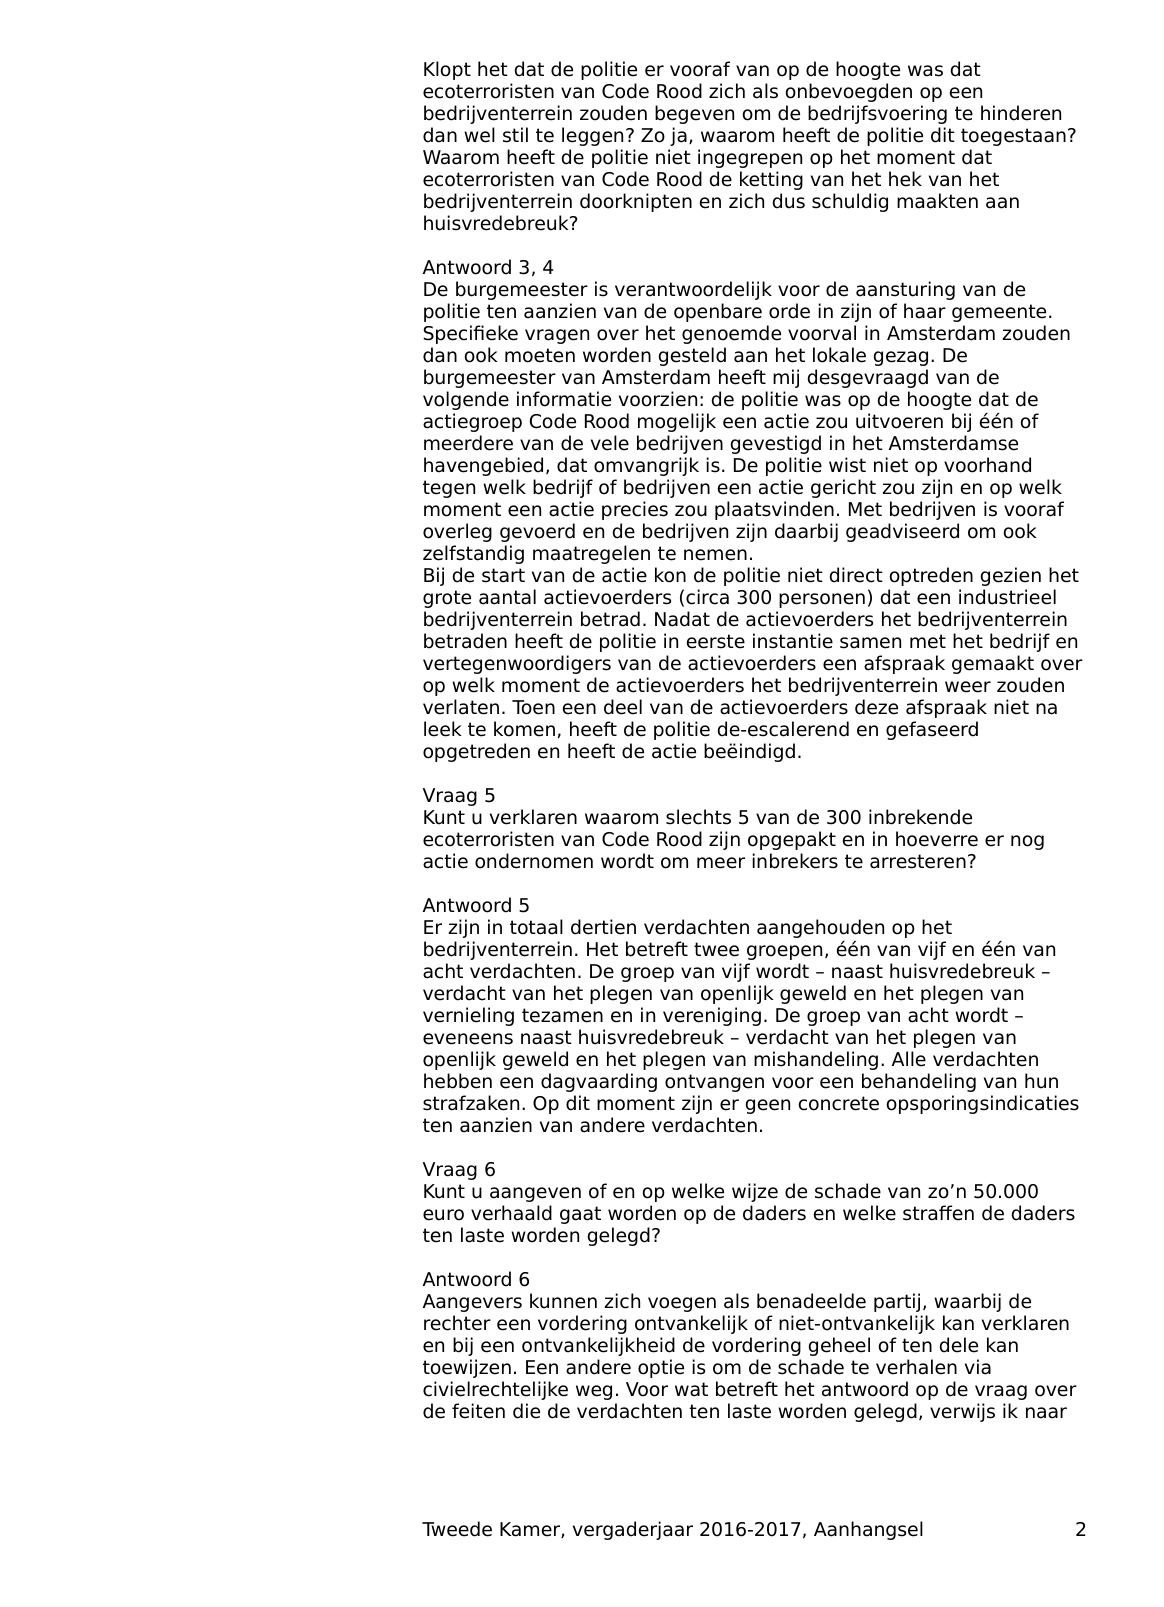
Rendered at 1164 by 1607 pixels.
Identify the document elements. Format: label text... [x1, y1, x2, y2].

text Aangevers kunnen zich voegen als benadeelde partij, waarbij de rechter een vordering ontvankelijk of niet-ontvankelijk kan verklaren en bij een ontvankelijkheid de vordering geheel of ten dele kan toewijzen. Een andere optie is om de schade te verhalen via civielrechtelijke weg. Voor wat betreft het antwoord op de vraag over de feiten die de verdachten ten laste worden gelegd, verwijs ik naar [422, 1291, 1087, 1423]
text Vraag 5 [422, 785, 1087, 807]
text Kunt u aangeven of en op welke wijze de schade van zo’n 50.000 euro verhaald gaat worden op de daders en welke straffen de daders ten laste worden gelegd? [422, 1181, 1087, 1247]
text Klopt het dat de politie er vooraf van op de hoogte was dat ecoterroristen van Code Rood zich als onbevoegden op een bedrijventerrein zouden begeven om de bedrijfsvoering te hinderen dan wel stil te leggen? Zo ja, waarom heeft de politie dit toegestaan? [422, 59, 1087, 147]
text Kunt u verklaren waarom slechts 5 van de 300 inbrekende ecoterroristen van Code Rood zijn opgepakt en in hoeverre er nog actie ondernomen wordt om meer inbrekers te arresteren? [422, 807, 1087, 873]
text De burgemeester is verantwoordelijk voor de aansturing van de politie ten aanzien van de openbare orde in zijn of haar gemeente. Specifieke vragen over het genoemde voorval in Amsterdam zouden dan ook moeten worden gesteld aan het lokale gezag. De burgemeester van Amsterdam heeft mij desgevraagd van de volgende informatie voorzien: de politie was op de hoogte dat de actiegroep Code Rood mogelijk een actie zou uitvoeren bij één of meerdere van de vele bedrijven gevestigd in het Amsterdamse havengebied, dat omvangrijk is. De politie wist niet op voorhand tegen welk bedrijf of bedrijven een actie gericht zou zijn en op welk moment een actie precies zou plaatsvinden. Met bedrijven is vooraf overleg gevoerd en de bedrijven zijn daarbij geadviseerd om ook zelfstandig maatregelen te nemen. [422, 279, 1087, 565]
text Antwoord 5 [422, 895, 1087, 917]
text Antwoord 6 [422, 1269, 1087, 1291]
text Waarom heeft de politie niet ingegrepen op het moment dat ecoterroristen van Code Rood de ketting van het hek van het bedrijventerrein doorknipten en zich dus schuldig maakten aan huisvredebreuk? [422, 147, 1087, 235]
text Bij de start van de actie kon de politie niet direct optreden gezien het grote aantal actievoerders (circa 300 personen) dat een industrieel bedrijventerrein betrad. Nadat de actievoerders het bedrijventerrein betraden heeft de politie in eerste instantie samen met het bedrijf en vertegenwoordigers van de actievoerders een afspraak gemaakt over op welk moment de actievoerders het bedrijventerrein weer zouden verlaten. Toen een deel van de actievoerders deze afspraak niet na leek te komen, heeft de politie de-escalerend en gefaseerd opgetreden en heeft de actie beëindigd. [422, 565, 1087, 763]
text Vraag 6 [422, 1159, 1087, 1181]
text Antwoord 3, 4 [422, 257, 1087, 279]
text Er zijn in totaal dertien verdachten aangehouden op het bedrijventerrein. Het betreft twee groepen, één van vijf en één van acht verdachten. De groep van vijf wordt – naast huisvredebreuk – verdacht van het plegen van openlijk geweld en het plegen van vernieling tezamen en in vereniging. De groep van acht wordt – eveneens naast huisvredebreuk – verdacht van het plegen van openlijk geweld en het plegen van mishandeling. Alle verdachten hebben een dagvaarding ontvangen voor een behandeling van hun strafzaken. Op dit moment zijn er geen concrete opsporingsindicaties ten aanzien van andere verdachten. [422, 917, 1087, 1137]
